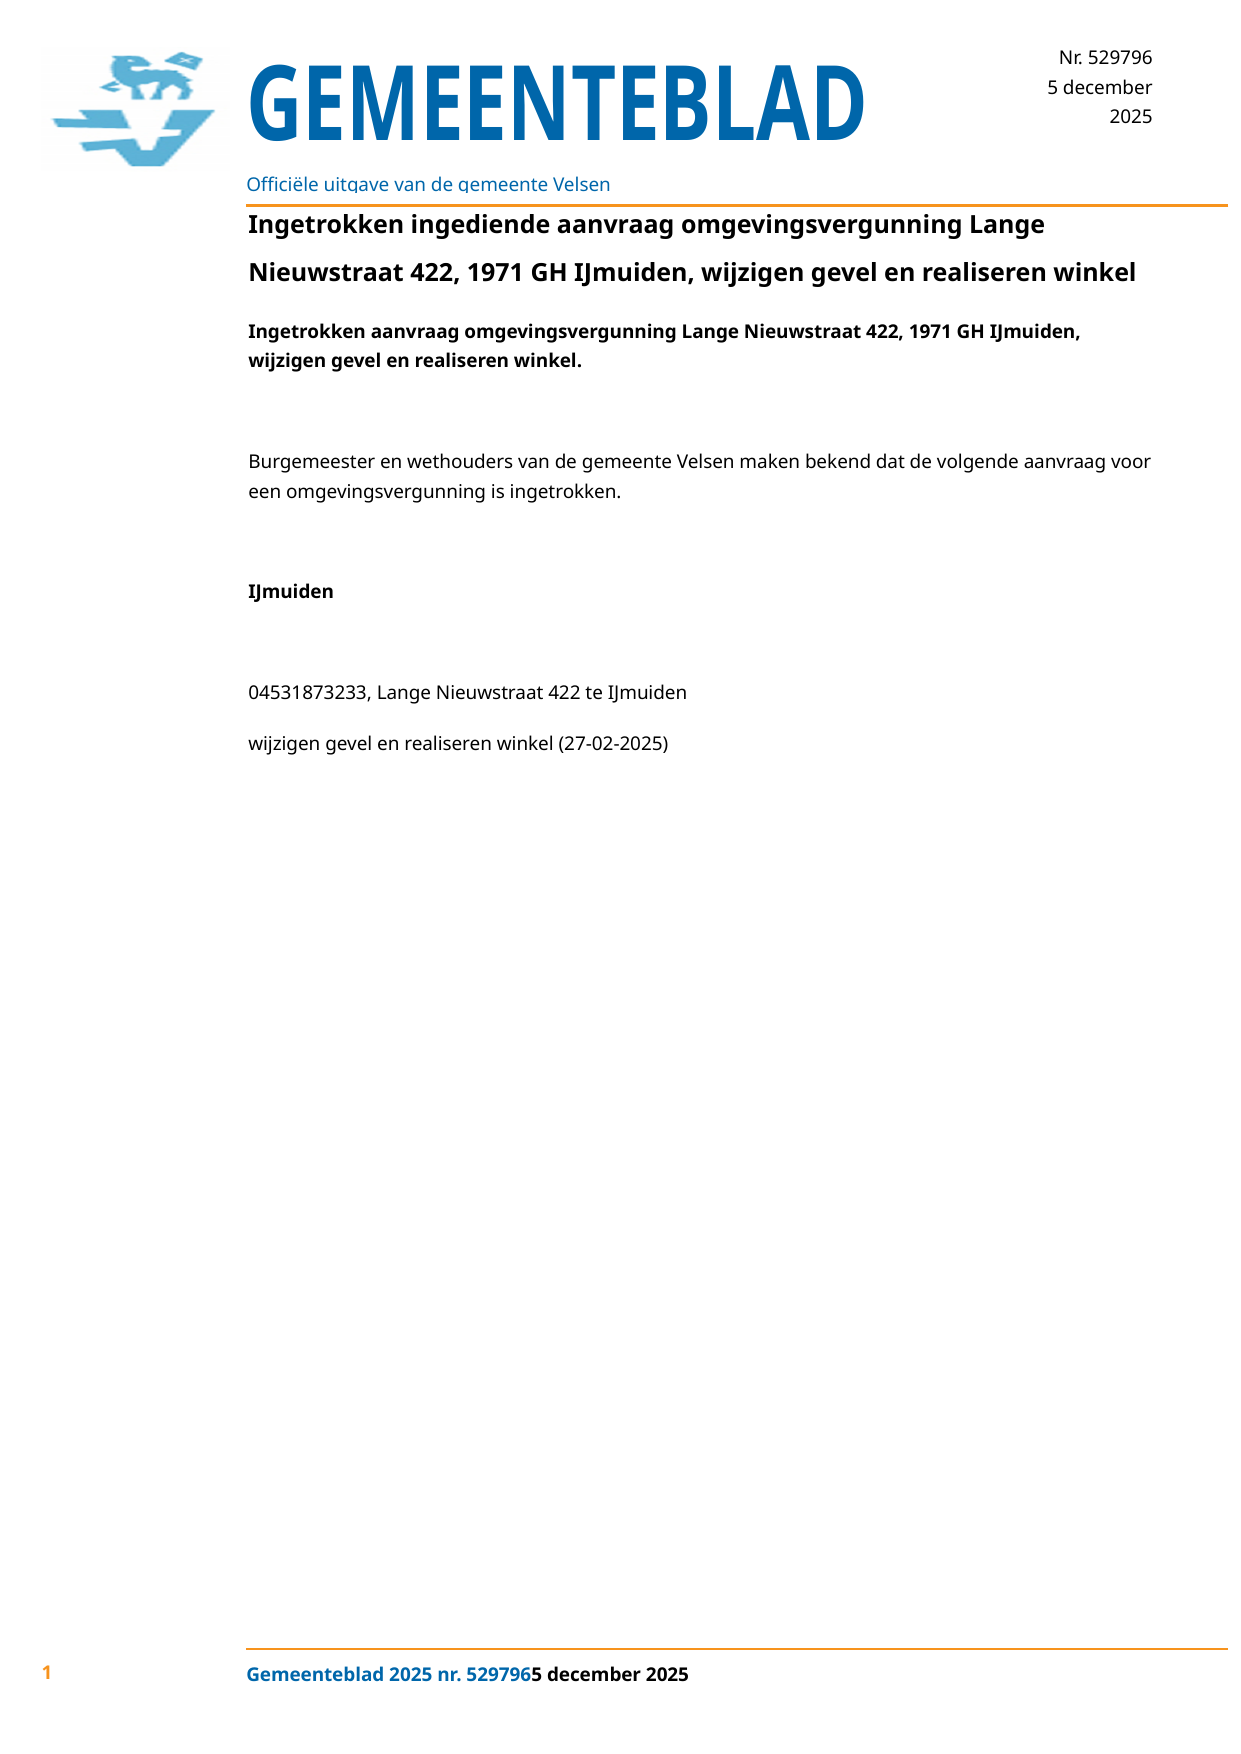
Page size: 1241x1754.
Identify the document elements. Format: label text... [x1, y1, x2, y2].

text Ingetrokken aanvraag omgevingsvergunning Lange Nieuwstraat 422, 1971 GH IJmuiden, wijzigen gevel en realiseren winkel. [248, 318, 1152, 373]
text 04531873233, Lange Nieuwstraat 422 te IJmuiden [248, 679, 1152, 705]
text IJmuiden [248, 579, 1152, 604]
text wijzigen gevel en realiseren winkel (27-02-2025) [248, 730, 1152, 756]
text Burgemeester en wethouders van de gemeente Velsen maken bekend dat de volgende aanvraag voor een omgevingsvergunning is ingetrokken. [248, 448, 1152, 504]
picture [41, 47, 231, 172]
text Ingetrokken ingediende aanvraag omgevingsvergunning Lange Nieuwstraat 422, 1971 GH IJmuiden, wijzigen gevel en realiseren winkel [248, 207, 1152, 288]
